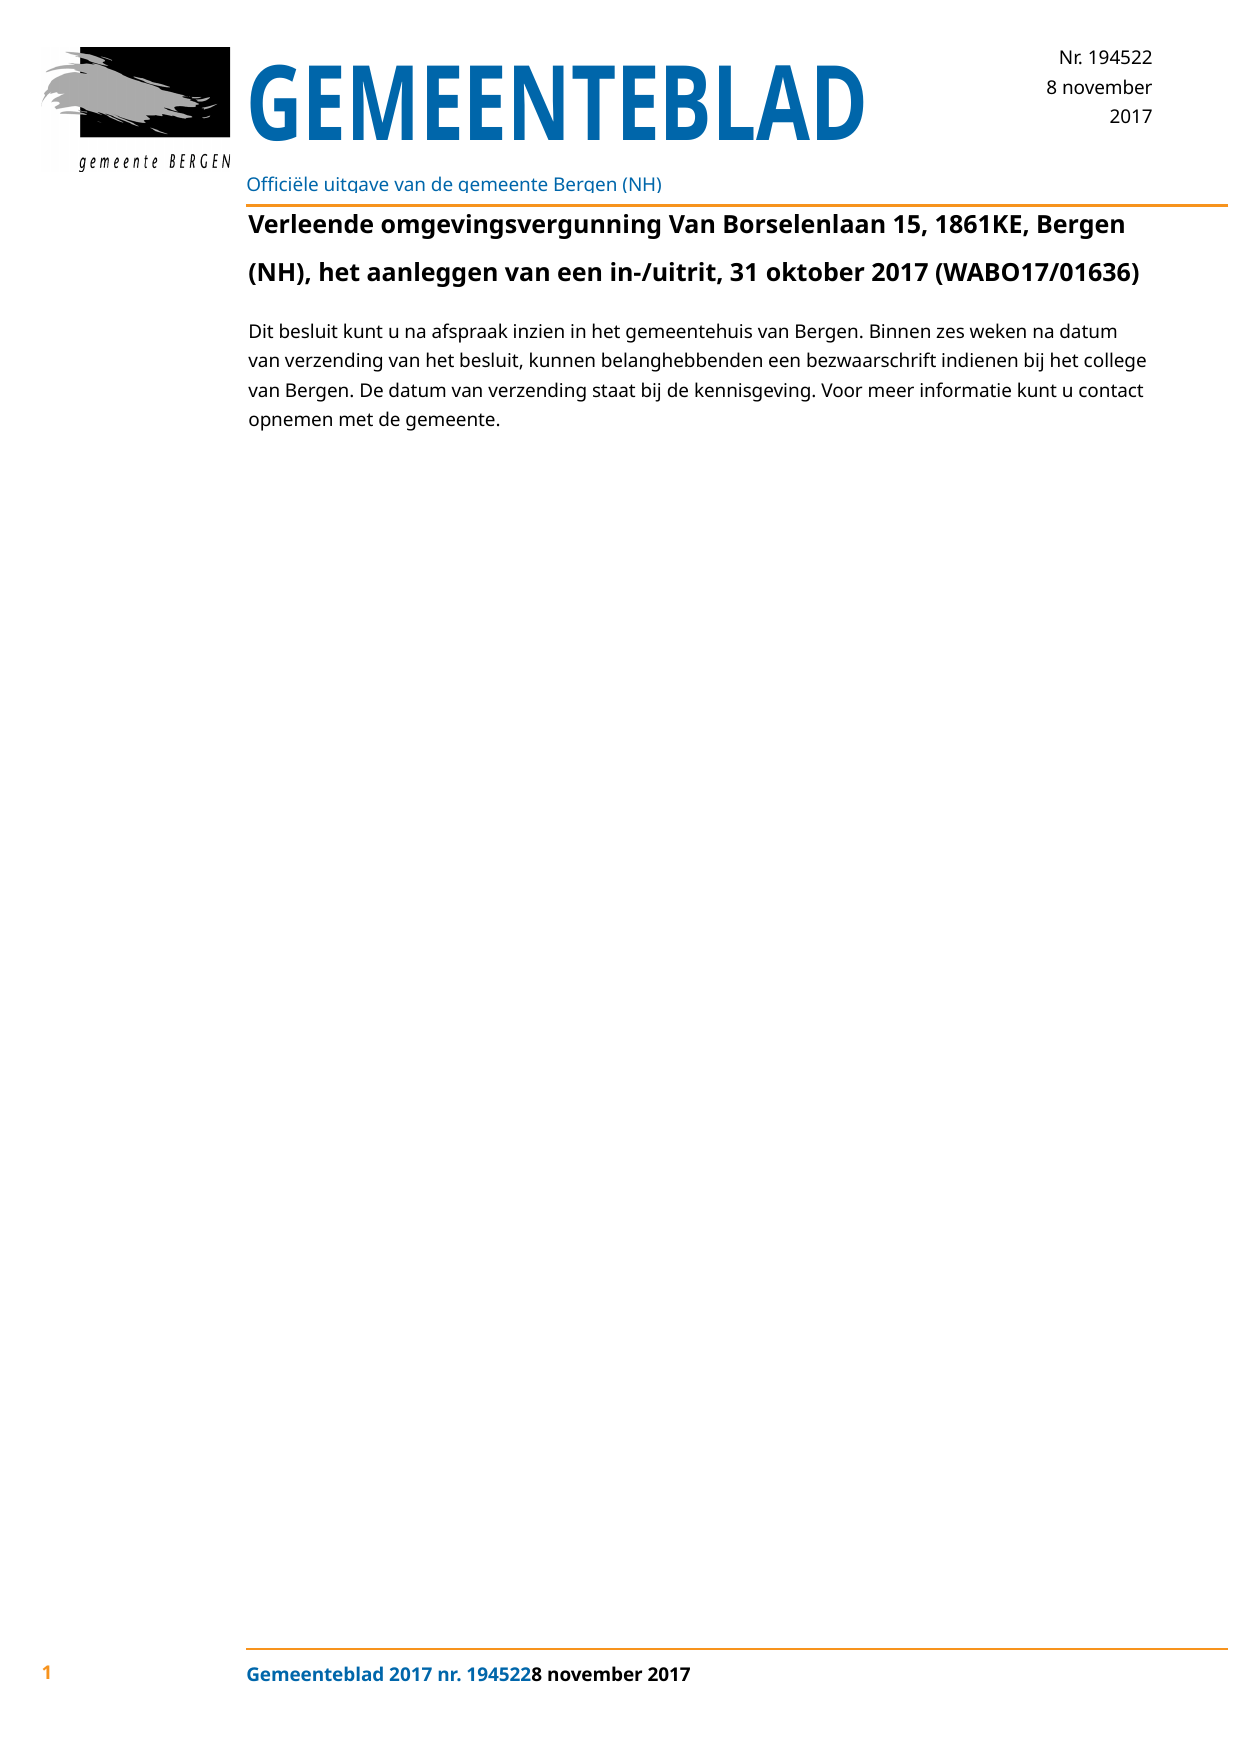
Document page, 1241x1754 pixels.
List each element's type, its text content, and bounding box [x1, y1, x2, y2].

text Verleende omgevingsvergunning Van Borselenlaan 15, 1861KE, Bergen (NH), het aanleggen van een in-/uitrit, 31 oktober 2017 (WABO17/01636) [248, 207, 1152, 288]
text Dit besluit kunt u na afspraak inzien in het gemeentehuis van Bergen. Binnen zes weken na datum van verzending van het besluit, kunnen belanghebbenden een bezwaarschrift indienen bij het college van Bergen. De datum van verzending staat bij de kennisgeving. Voor meer informatie kunt u contact opnemen met de gemeente. [248, 318, 1152, 432]
picture [41, 47, 231, 172]
